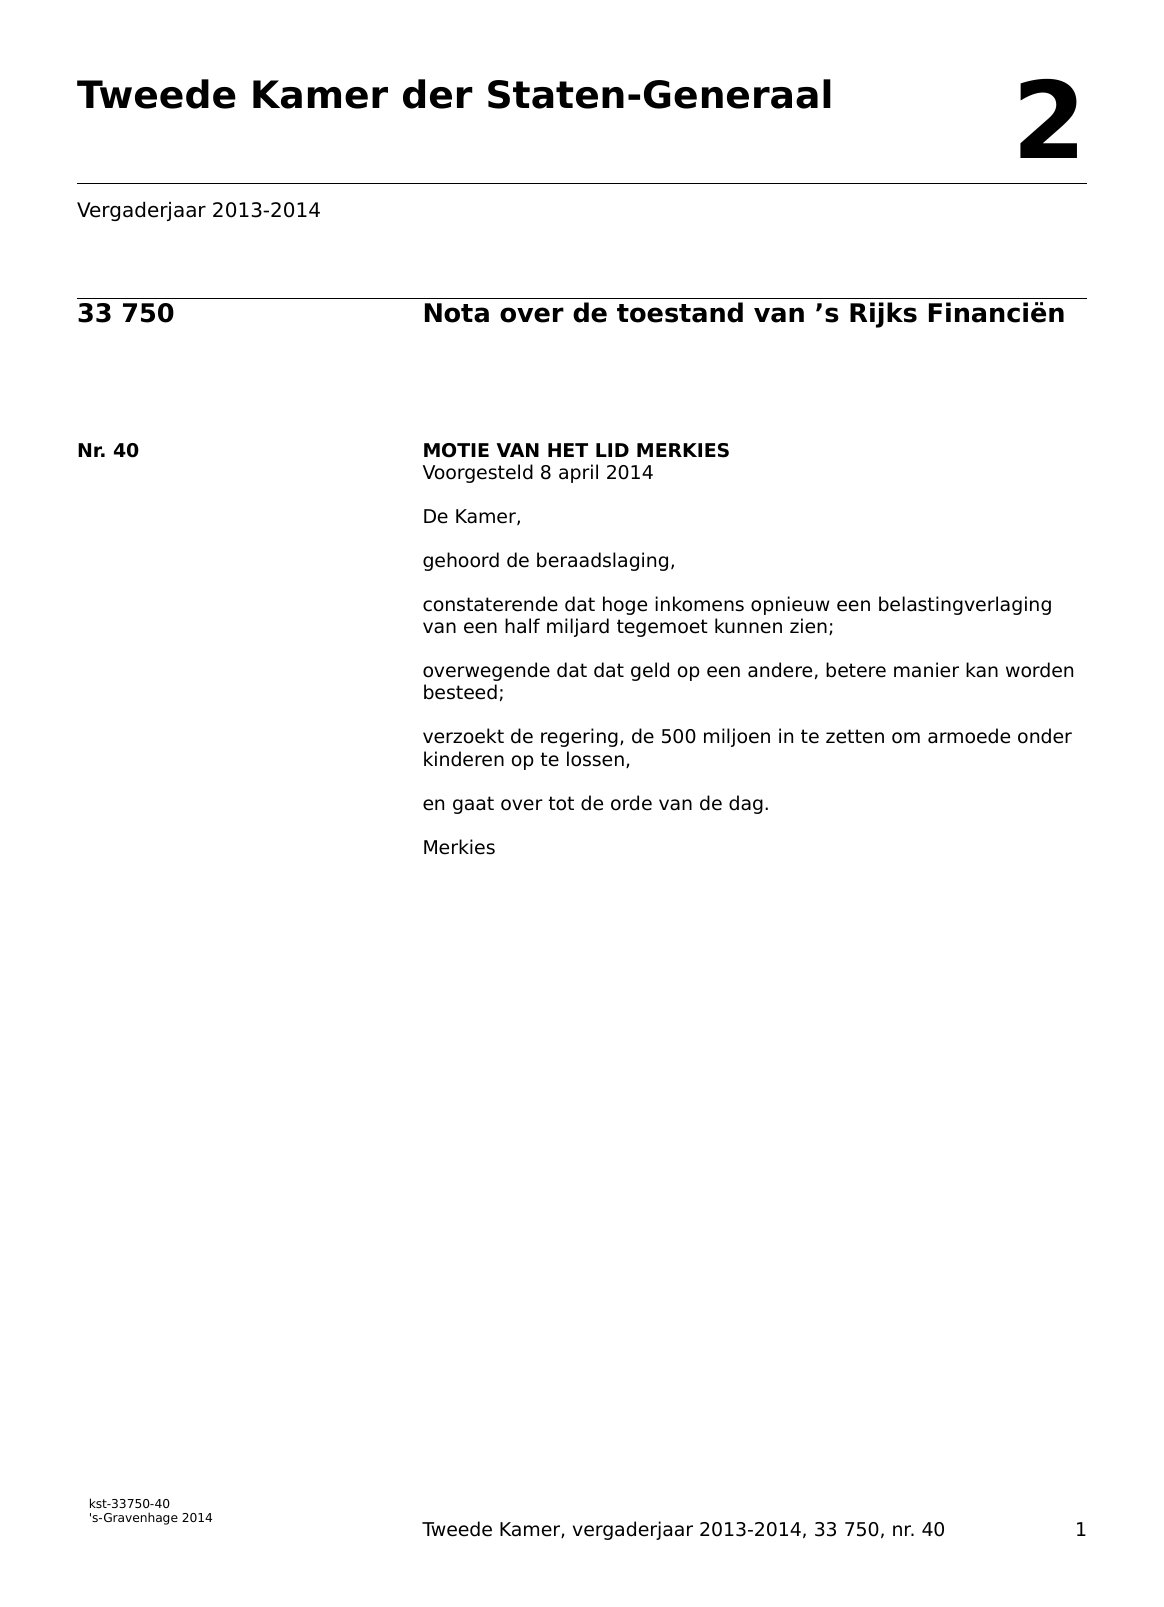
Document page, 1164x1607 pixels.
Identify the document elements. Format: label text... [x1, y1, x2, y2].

table_header Tweede Kamer der Staten-Generaal [77, 59, 886, 183]
text overwegende dat dat geld op een andere, betere manier kan worden besteed; [422, 660, 1087, 704]
table_cell Vergaderjaar 2013-2014 [77, 184, 1087, 298]
table_header 2 [886, 59, 1087, 183]
text 's-Gravenhage 2014 [88, 1511, 323, 1525]
text Merkies [422, 837, 1087, 859]
text verzoekt de regering, de 500 miljoen in te zetten om armoede onder kinderen op te lossen, [422, 726, 1087, 770]
text constaterende dat hoge inkomens opnieuw een belastingverlaging van een half miljard tegemoet kunnen zien; [422, 594, 1087, 638]
text De Kamer, [422, 506, 1087, 528]
text kst-33750-40 [88, 1497, 323, 1511]
subtitle Nr. 40 MOTIE VAN HET LID MERKIES [77, 440, 1087, 462]
text gehoord de beraadslaging, [422, 550, 1087, 572]
subtitle 33 750 Nota over de toestand van ’s Rijks Financiën [77, 299, 1087, 329]
text en gaat over tot de orde van de dag. [422, 793, 1087, 814]
text Voorgesteld 8 april 2014 [422, 462, 1087, 484]
